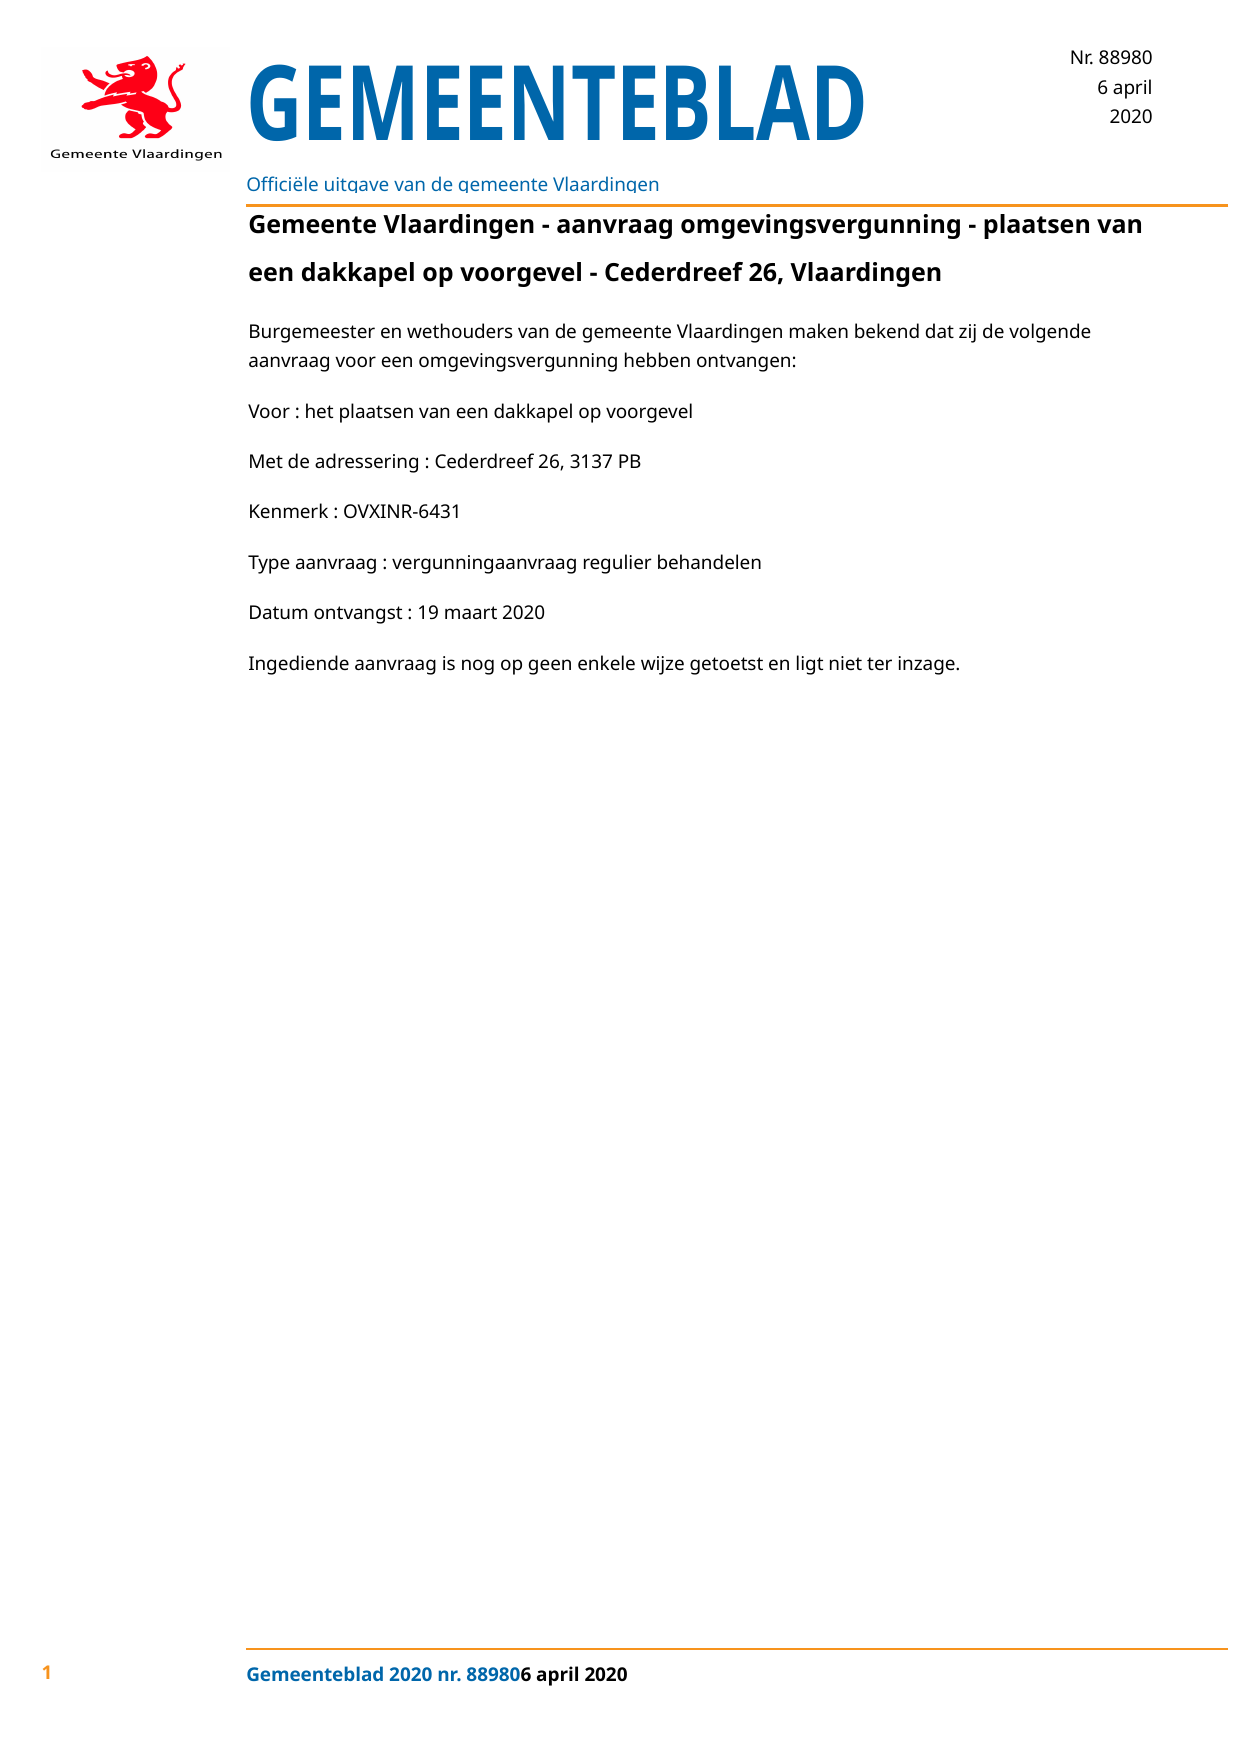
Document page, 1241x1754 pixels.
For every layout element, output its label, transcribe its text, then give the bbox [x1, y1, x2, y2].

text Burgemeester en wethouders van de gemeente Vlaardingen maken bekend dat zij de volgende aanvraag voor een omgevingsvergunning hebben ontvangen: [248, 318, 1152, 373]
text Met de adressering : Cederdreef 26, 3137 PB [248, 448, 1152, 474]
text Datum ontvangst : 19 maart 2020 [248, 599, 1152, 625]
picture [41, 47, 231, 172]
text Kenmerk : OVXINR-6431 [248, 499, 1152, 524]
text Type aanvraag : vergunningaanvraag regulier behandelen [248, 549, 1152, 575]
text Gemeente Vlaardingen - aanvraag omgevingsvergunning - plaatsen van een dakkapel op voorgevel - Cederdreef 26, Vlaardingen [248, 207, 1152, 288]
text Voor : het plaatsen van een dakkapel op voorgevel [248, 398, 1152, 424]
text Ingediende aanvraag is nog op geen enkele wijze getoetst en ligt niet ter inzage. [248, 650, 1152, 676]
